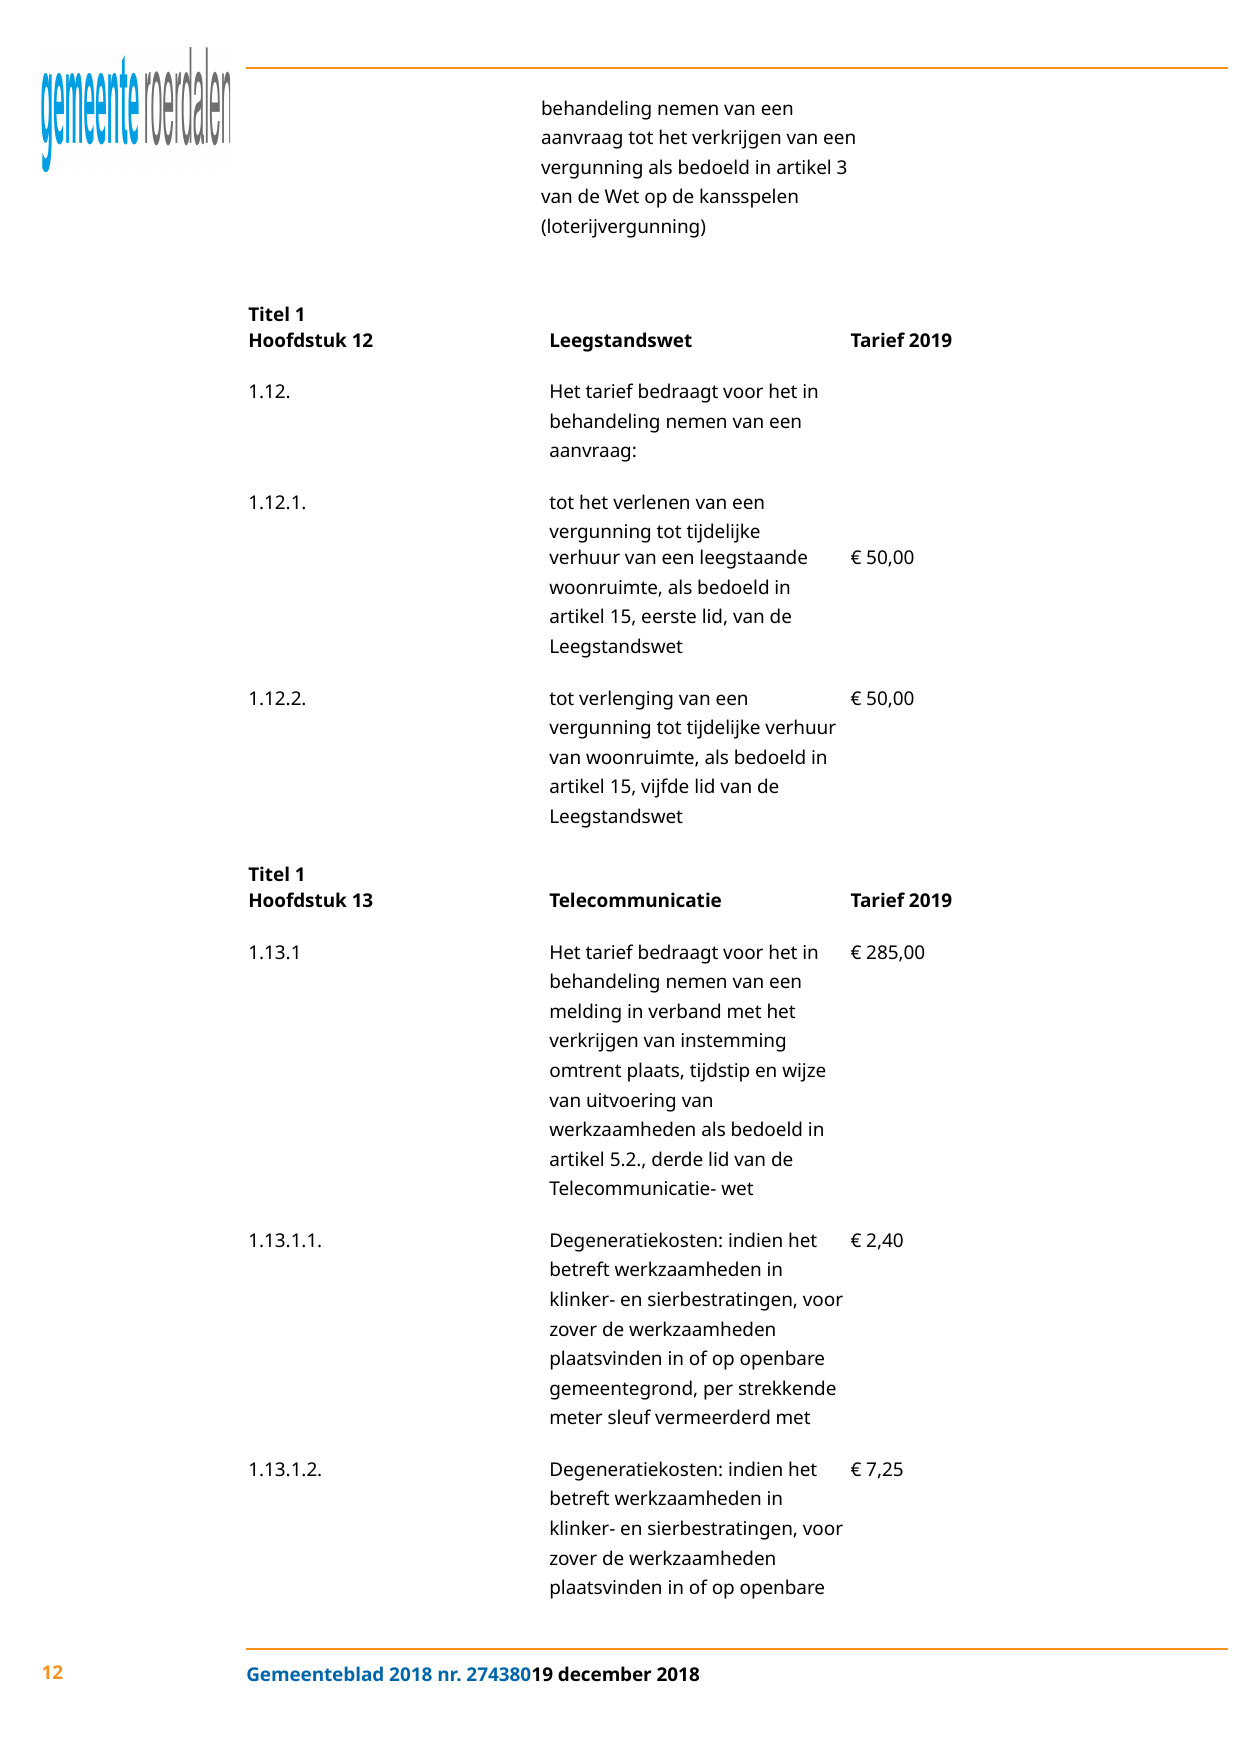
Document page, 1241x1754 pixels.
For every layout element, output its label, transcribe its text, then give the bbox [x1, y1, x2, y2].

table_cell verhuur van een leegstaande woonruimte, als bedoeld in artikel 15, eerste lid, van de Leegstandswet [549, 545, 850, 659]
table_cell [549, 1430, 850, 1456]
table_header [850, 862, 1152, 887]
table_cell tot verlenging van een vergunning tot tijdelijke verhuur van woonruimte, als bedoeld in artikel 15, vijfde lid van de Leegstandswet [549, 685, 850, 829]
table_cell Degeneratiekosten: indien het betreft werkzaamheden in klinker- en sierbestratingen, voor zover de werkzaamheden plaatsvinden in of op openbare gemeentegrond, per strekkende meter sleuf vermeerderd met [549, 1227, 850, 1430]
table_cell [248, 913, 549, 939]
table_cell € 7,25 [850, 1456, 1152, 1600]
table_cell [850, 353, 1152, 378]
table_cell Hoofdstuk 13 [248, 888, 549, 913]
table_cell [549, 913, 850, 939]
table_cell € 2,40 [850, 1227, 1152, 1430]
table_cell tot het verlenen van een vergunning tot tijdelijke [549, 489, 850, 544]
table_cell Leegstandswet [549, 327, 850, 353]
table_cell [850, 379, 1152, 463]
table_cell [850, 1430, 1152, 1456]
table_cell Het tarief bedraagt voor het in behandeling nemen van een melding in verband met het verkrijgen van instemming omtrent plaats, tijdstip en wijze van uitvoering van werkzaamheden als bedoeld in artikel 5.2., derde lid van de Telecommunicatie- wet [549, 939, 850, 1201]
table_cell 1.13.1 [248, 939, 549, 1201]
table_header [850, 301, 1152, 327]
table_cell € 285,00 [850, 939, 1152, 1201]
table_cell [850, 659, 1152, 685]
table_cell Degeneratiekosten: indien het betreft werkzaamheden in klinker- en sierbestratingen, voor zover de werkzaamheden plaatsvinden in of op openbare [549, 1456, 850, 1600]
table_cell [248, 545, 549, 659]
table_cell 1.13.1.2. [248, 1456, 549, 1600]
picture [41, 47, 231, 172]
table_cell Tarief 2019 [850, 327, 1152, 353]
table_header [549, 862, 850, 887]
table_cell [248, 353, 549, 378]
table_cell behandeling nemen van een aanvraag tot het verkrijgen van een vergunning als bedoeld in artikel 3 van de Wet op de kansspelen (loterijvergunning) [541, 95, 859, 239]
table_cell Hoofdstuk 12 [248, 327, 549, 353]
table_cell [850, 464, 1152, 489]
table_cell [248, 95, 541, 239]
table_cell Het tarief bedraagt voor het in behandeling nemen van een aanvraag: [549, 379, 850, 463]
table_cell [549, 1201, 850, 1227]
table_cell Telecommunicatie [549, 888, 850, 913]
table_cell [859, 95, 1152, 239]
table_cell [549, 353, 850, 378]
table_header [549, 301, 850, 327]
table_cell [850, 489, 1152, 544]
table_cell [248, 1430, 549, 1456]
table_cell [248, 659, 549, 685]
table_cell 1.13.1.1. [248, 1227, 549, 1430]
table_cell [850, 1201, 1152, 1227]
table_cell [850, 913, 1152, 939]
table_cell [549, 659, 850, 685]
picture [41, 134, 48, 172]
table_cell Tarief 2019 [850, 888, 1152, 913]
table_header Titel 1 [248, 301, 549, 327]
table_cell 1.12.1. [248, 489, 549, 544]
table_cell € 50,00 [850, 545, 1152, 659]
table_cell 1.12. [248, 379, 549, 463]
table_cell [248, 1201, 549, 1227]
table_header Titel 1 [248, 862, 549, 887]
table_cell [549, 464, 850, 489]
table_cell 1.12.2. [248, 685, 549, 829]
table_cell € 50,00 [850, 685, 1152, 829]
table_cell [248, 464, 549, 489]
